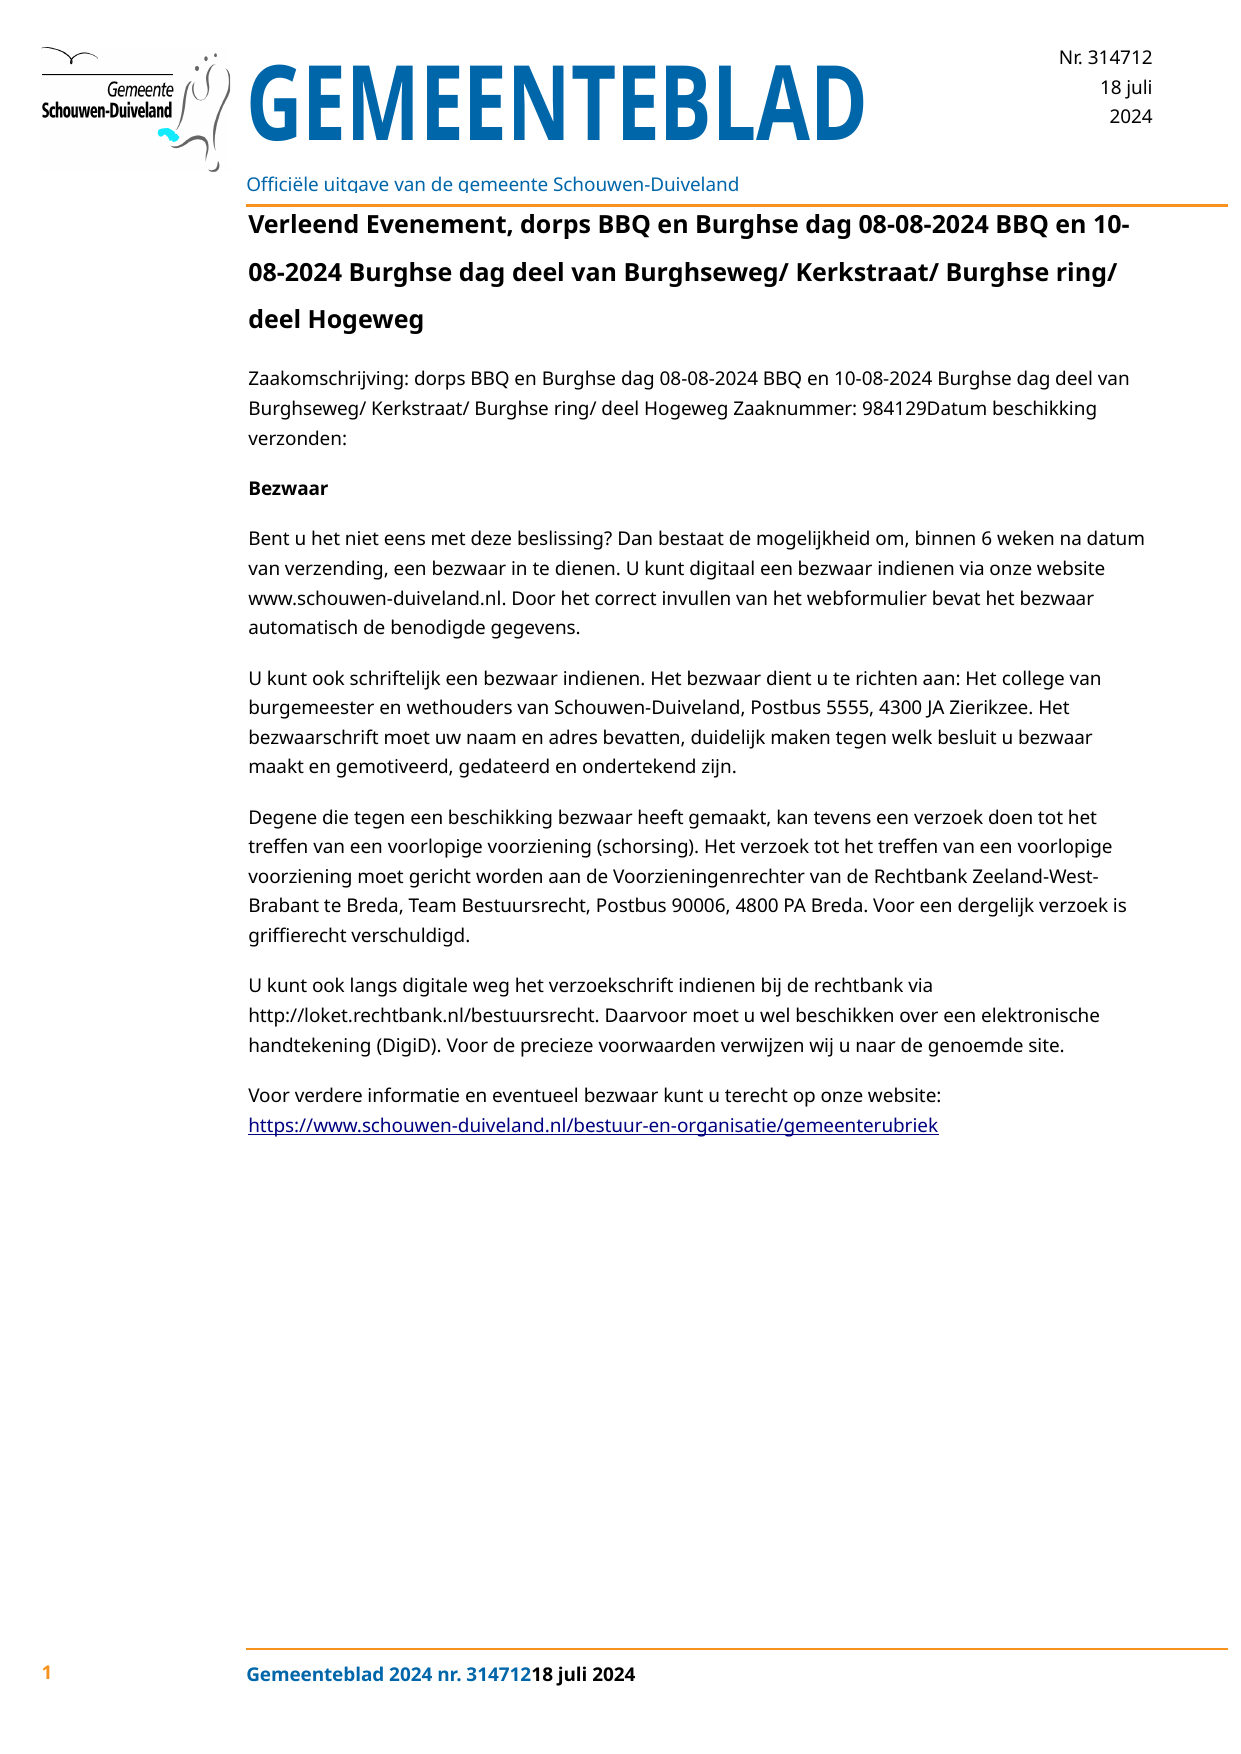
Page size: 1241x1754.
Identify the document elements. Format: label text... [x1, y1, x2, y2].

text Bezwaar [248, 475, 1152, 501]
text U kunt ook schriftelijk een bezwaar indienen. Het bezwaar dient u te richten aan: Het college van burgemeester en wethouders van Schouwen-Duiveland, Postbus 5555, 4300 JA Zierikzee. Het bezwaarschrift moet uw naam en adres bevatten, duidelijk maken tegen welk besluit u bezwaar maakt en gemotiveerd, gedateerd en ondertekend zijn. [248, 665, 1152, 779]
text Degene die tegen een beschikking bezwaar heeft gemaakt, kan tevens een verzoek doen tot het treffen van een voorlopige voorziening (schorsing). Het verzoek tot het treffen van een voorlopige voorziening moet gericht worden aan de Voorzieningenrechter van de Rechtbank Zeeland-West-Brabant te Breda, Team Bestuursrecht, Postbus 90006, 4800 PA Breda. Voor een dergelijk verzoek is griffierecht verschuldigd. [248, 804, 1152, 948]
text Voor verdere informatie en eventueel bezwaar kunt u terecht op onze website: https://www.schouwen-duiveland.nl/bestuur-en-organisatie/gemeenterubriek [248, 1082, 1152, 1137]
text U kunt ook langs digitale weg het verzoekschrift indienen bij de rechtbank via http://loket.rechtbank.nl/bestuursrecht. Daarvoor moet u wel beschikken over een elektronische handtekening (DigiD). Voor de precieze voorwaarden verwijzen wij u naar de genoemde site. [248, 973, 1152, 1057]
text Verleend Evenement, dorps BBQ en Burghse dag 08-08-2024 BBQ en 10-08-2024 Burghse dag deel van Burghseweg/ Kerkstraat/ Burghse ring/ deel Hogeweg [248, 207, 1152, 336]
text Bent u het niet eens met deze beslissing? Dan bestaat de mogelijkheid om, binnen 6 weken na datum van verzending, een bezwaar in te dienen. U kunt digitaal een bezwaar indienen via onze website www.schouwen-duiveland.nl. Door het correct invullen van het webformulier bevat het bezwaar automatisch de benodigde gegevens. [248, 526, 1152, 640]
picture [41, 47, 231, 172]
text Zaakomschrijving: dorps BBQ en Burghse dag 08-08-2024 BBQ en 10-08-2024 Burghse dag deel van Burghseweg/ Kerkstraat/ Burghse ring/ deel Hogeweg Zaaknummer: 984129Datum beschikking verzonden: [248, 366, 1152, 450]
